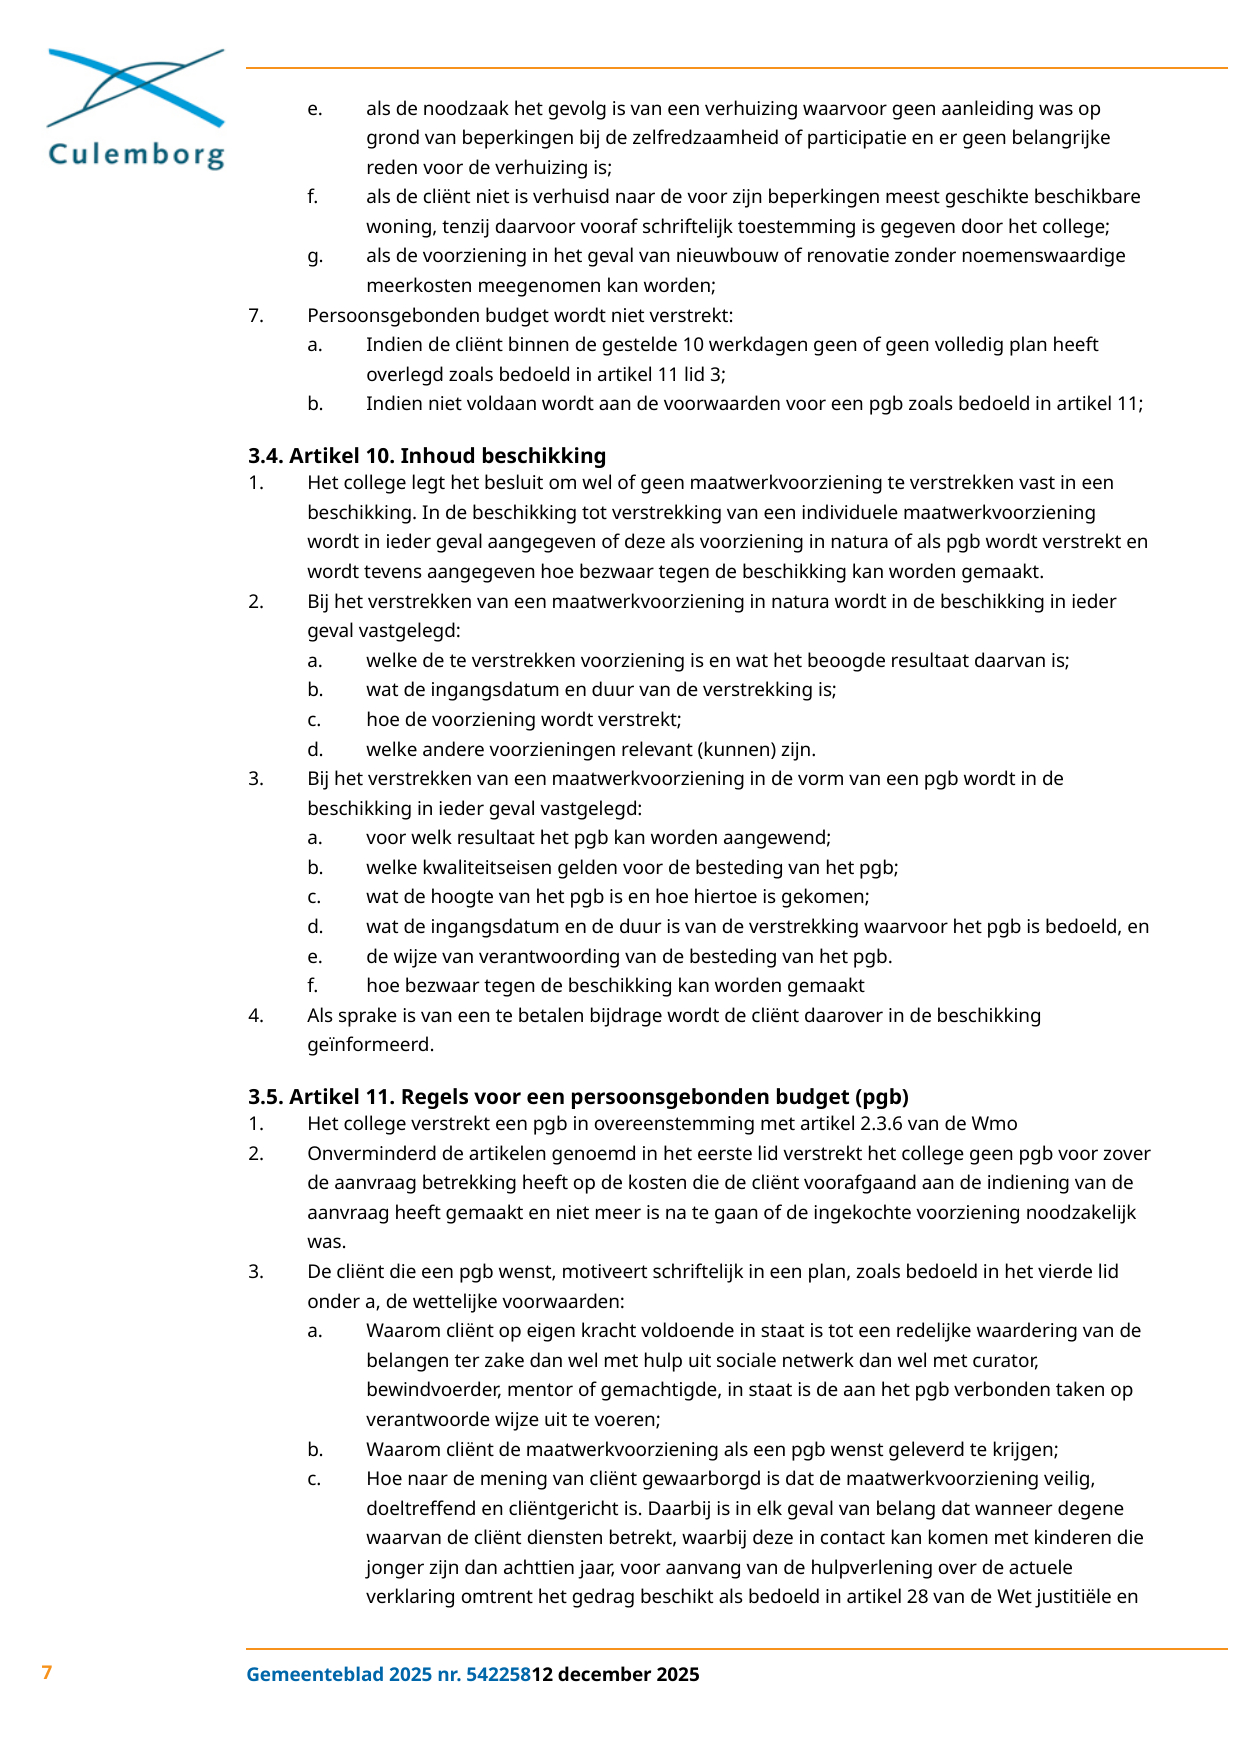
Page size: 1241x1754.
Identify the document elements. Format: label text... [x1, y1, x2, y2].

list Indien niet voldaan wordt aan de voorwaarden voor een pgb zoals bedoeld in artikel 11; [307, 391, 1152, 416]
list Bij het verstrekken van een maatwerkvoorziening in de vorm van een pgb wordt in de beschikking in ieder geval vastgelegd: [248, 765, 1152, 821]
list welke andere voorzieningen relevant (kunnen) zijn. [307, 736, 1152, 761]
list De cliënt die een pgb wenst, motiveert schriftelijk in een plan, zoals bedoeld in het vierde lid onder a, de wettelijke voorwaarden: [248, 1258, 1152, 1314]
list wat de hoogte van het pgb is en hoe hiertoe is gekomen; [307, 884, 1152, 909]
list welke kwaliteitseisen gelden voor de besteding van het pgb; [307, 854, 1152, 880]
list Persoonsgebonden budget wordt niet verstrekt: [248, 302, 1152, 328]
list de wijze van verantwoording van de besteding van het pgb. [307, 943, 1152, 968]
list welke de te verstrekken voorziening is en wat het beoogde resultaat daarvan is; [307, 647, 1152, 673]
list hoe bezwaar tegen de beschikking kan worden gemaakt [307, 972, 1152, 998]
picture [41, 47, 231, 172]
list wat de ingangsdatum en de duur is van de verstrekking waarvoor het pgb is bedoeld, en [307, 913, 1152, 939]
list Bij het verstrekken van een maatwerkvoorziening in natura wordt in de beschikking in ieder geval vastgelegd: [248, 588, 1152, 643]
list Als sprake is van een te betalen bijdrage wordt de cliënt daarover in de beschikking geïnformeerd. [248, 1002, 1152, 1057]
list Het college legt het besluit om wel of geen maatwerkvoorziening te verstrekken vast in een beschikking. In de beschikking tot verstrekking van een individuele maatwerkvoorziening wordt in ieder geval aangegeven of deze als voorziening in natura of als pgb wordt verstrekt en wordt tevens aangegeven hoe bezwaar tegen de beschikking kan worden gemaakt. [248, 469, 1152, 584]
list Waarom cliënt de maatwerkvoorziening als een pgb wenst geleverd te krijgen; [307, 1436, 1152, 1462]
text 3.4. Artikel 10. Inhoud beschikking [248, 441, 1152, 469]
list Onverminderd de artikelen genoemd in het eerste lid verstrekt het college geen pgb voor zover de aanvraag betrekking heeft op de kosten die de cliënt voorafgaand aan de indiening van de aanvraag heeft gemaakt en niet meer is na te gaan of de ingekochte voorziening noodzakelijk was. [248, 1140, 1152, 1254]
list als de noodzaak het gevolg is van een verhuizing waarvoor geen aanleiding was op grond van beperkingen bij de zelfredzaamheid of participatie en er geen belangrijke reden voor de verhuizing is; [307, 95, 1152, 180]
list Hoe naar de mening van cliënt gewaarborgd is dat de maatwerkvoorziening veilig, doeltreffend en cliëntgericht is. Daarbij is in elk geval van belang dat wanneer degene waarvan de cliënt diensten betrekt, waarbij deze in contact kan komen met kinderen die jonger zijn dan achttien jaar, voor aanvang van de hulpverlening over de actuele verklaring omtrent het gedrag beschikt als bedoeld in artikel 28 van de Wet justitiële en [307, 1465, 1152, 1609]
list hoe de voorziening wordt verstrekt; [307, 706, 1152, 732]
list als de voorziening in het geval van nieuwbouw of renovatie zonder noemenswaardige meerkosten meegenomen kan worden; [307, 243, 1152, 298]
list als de cliënt niet is verhuisd naar de voor zijn beperkingen meest geschikte beschikbare woning, tenzij daarvoor vooraf schriftelijk toestemming is gegeven door het college; [307, 183, 1152, 239]
list voor welk resultaat het pgb kan worden aangewend; [307, 824, 1152, 850]
list Waarom cliënt op eigen kracht voldoende in staat is tot een redelijke waardering van de belangen ter zake dan wel met hulp uit sociale netwerk dan wel met curator, bewindvoerder, mentor of gemachtigde, in staat is de aan het pgb verbonden taken op verantwoorde wijze uit te voeren; [307, 1317, 1152, 1432]
list Het college verstrekt een pgb in overeenstemming met artikel 2.3.6 van de Wmo [248, 1110, 1152, 1136]
list Indien de cliënt binnen de gestelde 10 werkdagen geen of geen volledig plan heeft overlegd zoals bedoeld in artikel 11 lid 3; [307, 331, 1152, 387]
list wat de ingangsdatum en duur van de verstrekking is; [307, 677, 1152, 702]
text 3.5. Artikel 11. Regels voor een persoonsgebonden budget (pgb) [248, 1082, 1152, 1110]
